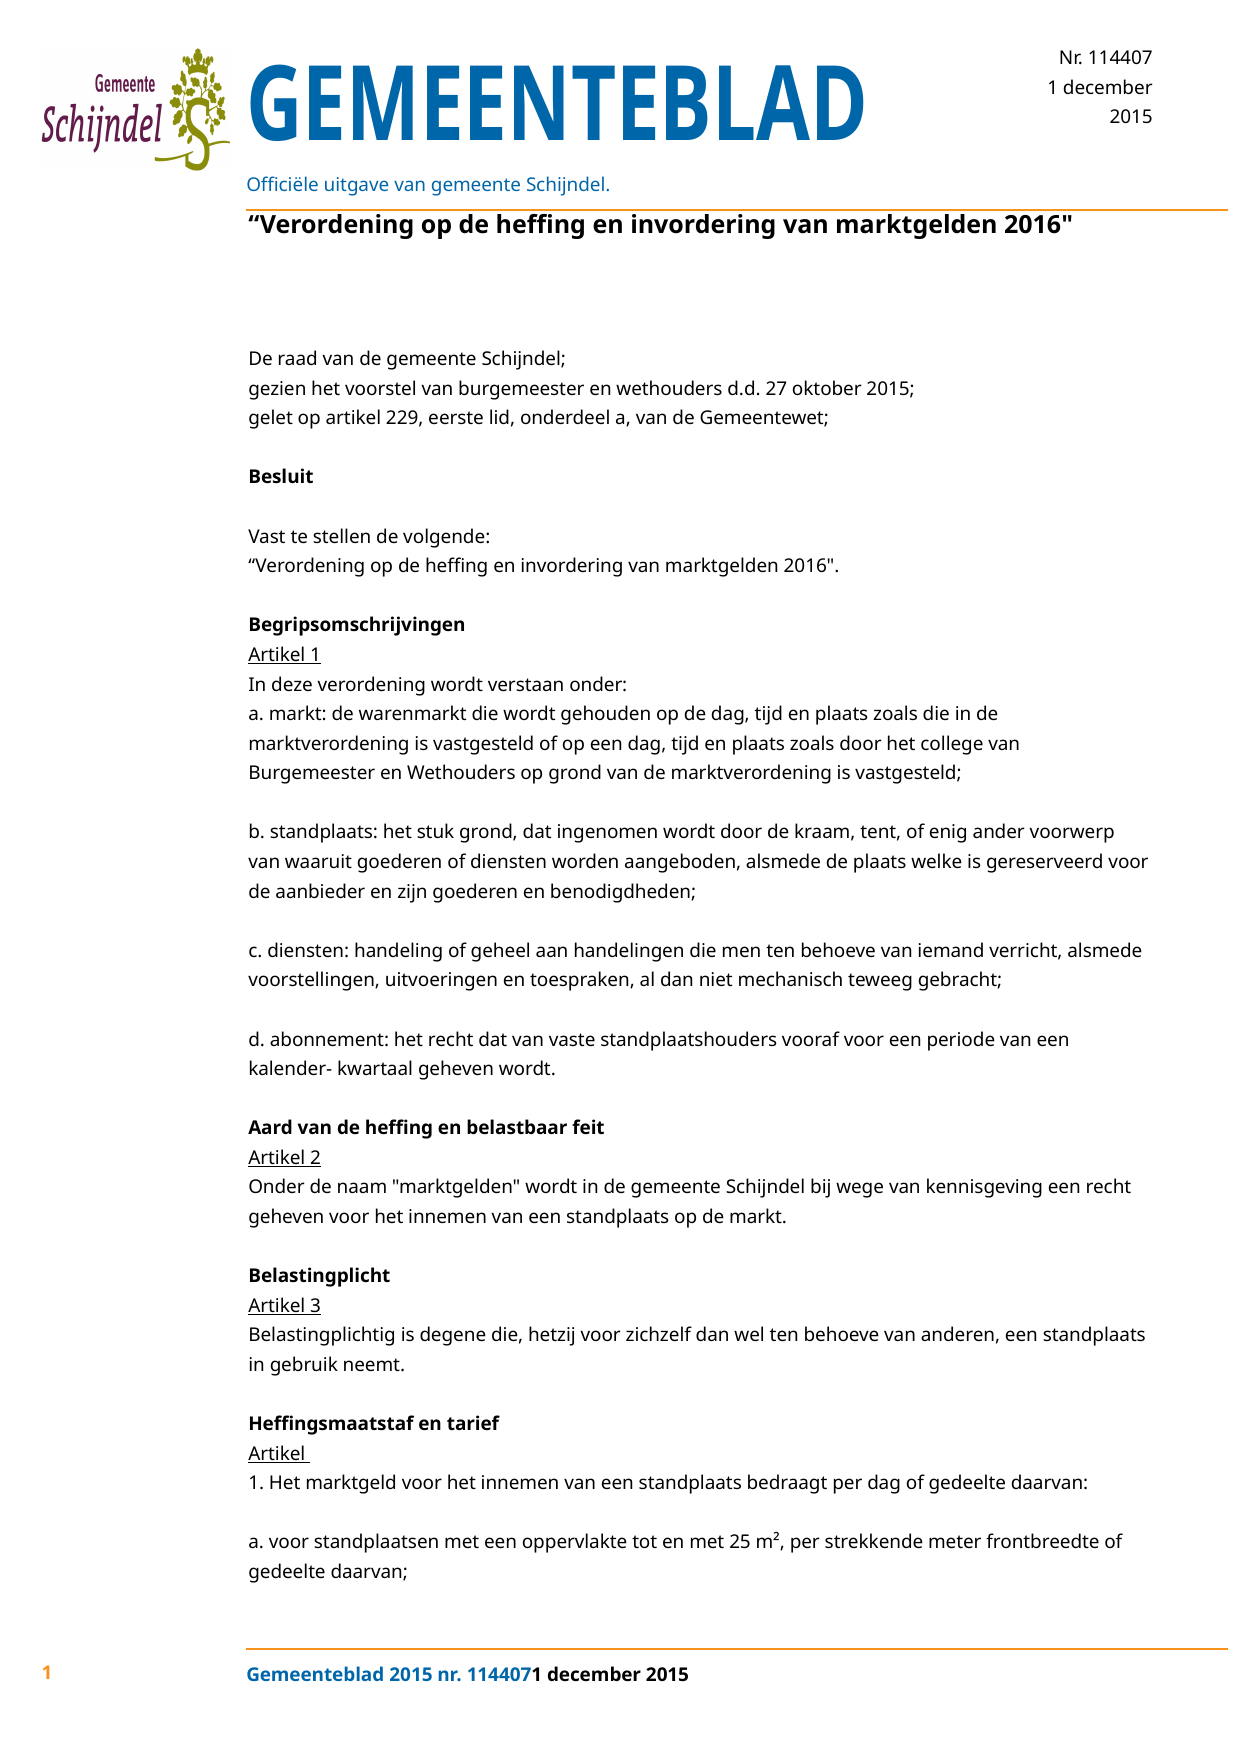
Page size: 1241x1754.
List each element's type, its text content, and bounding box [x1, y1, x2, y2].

text Vast te stellen de volgende: [248, 523, 1152, 548]
text “Verordening op de heffing en invordering van marktgelden 2016" [248, 211, 1152, 241]
text Besluit [248, 464, 1152, 489]
text De raad van de gemeente Schijndel; [248, 345, 1152, 371]
text a. voor standplaatsen met een oppervlakte tot en met 25 m², per strekkende meter frontbreedte of gedeelte daarvan; [248, 1529, 1152, 1584]
text Artikel [248, 1440, 1152, 1466]
picture [41, 47, 231, 172]
text In deze verordening wordt verstaan onder: [248, 671, 1152, 696]
text Aard van de heffing en belastbaar feit [248, 1114, 1152, 1140]
text d. abonnement: het recht dat van vaste standplaatshouders vooraf voor een periode van een kalender- kwartaal geheven wordt. [248, 1026, 1152, 1081]
text b. standplaats: het stuk grond, dat ingenomen wordt door de kraam, tent, of enig ander voorwerp van waaruit goederen of diensten worden aangeboden, alsmede de plaats welke is gereserveerd voor de aanbieder en zijn goederen en benodigdheden; [248, 819, 1152, 903]
text gezien het voorstel van burgemeester en wethouders d.d. 27 oktober 2015; [248, 375, 1152, 401]
text Belastingplichtig is degene die, hetzij voor zichzelf dan wel ten behoeve van anderen, een standplaats in gebruik neemt. [248, 1322, 1152, 1377]
text gelet op artikel 229, eerste lid, onderdeel a, van de Gemeentewet; [248, 404, 1152, 430]
text Artikel 3 [248, 1292, 1152, 1318]
text c. diensten: handeling of geheel aan handelingen die men ten behoeve van iemand verricht, alsmede voorstellingen, uitvoeringen en toespraken, al dan niet mechanisch teweeg gebracht; [248, 937, 1152, 992]
text Artikel 1 [248, 641, 1152, 667]
text “Verordening op de heffing en invordering van marktgelden 2016". [248, 552, 1152, 578]
text a. markt: de warenmarkt die wordt gehouden op de dag, tijd en plaats zoals die in de marktverordening is vastgesteld of op een dag, tijd en plaats zoals door het college van Burgemeester en Wethouders op grond van de marktverordening is vastgesteld; [248, 700, 1152, 785]
text Onder de naam "marktgelden" wordt in de gemeente Schijndel bij wege van kennisgeving een recht geheven voor het innemen van een standplaats op de markt. [248, 1174, 1152, 1229]
text Artikel 2 [248, 1144, 1152, 1170]
text Belastingplicht [248, 1262, 1152, 1288]
text Begripsomschrijvingen [248, 612, 1152, 637]
text Heffingsmaatstaf en tarief [248, 1410, 1152, 1436]
text 1. Het marktgeld voor het innemen van een standplaats bedraagt per dag of gedeelte daarvan: [248, 1469, 1152, 1495]
